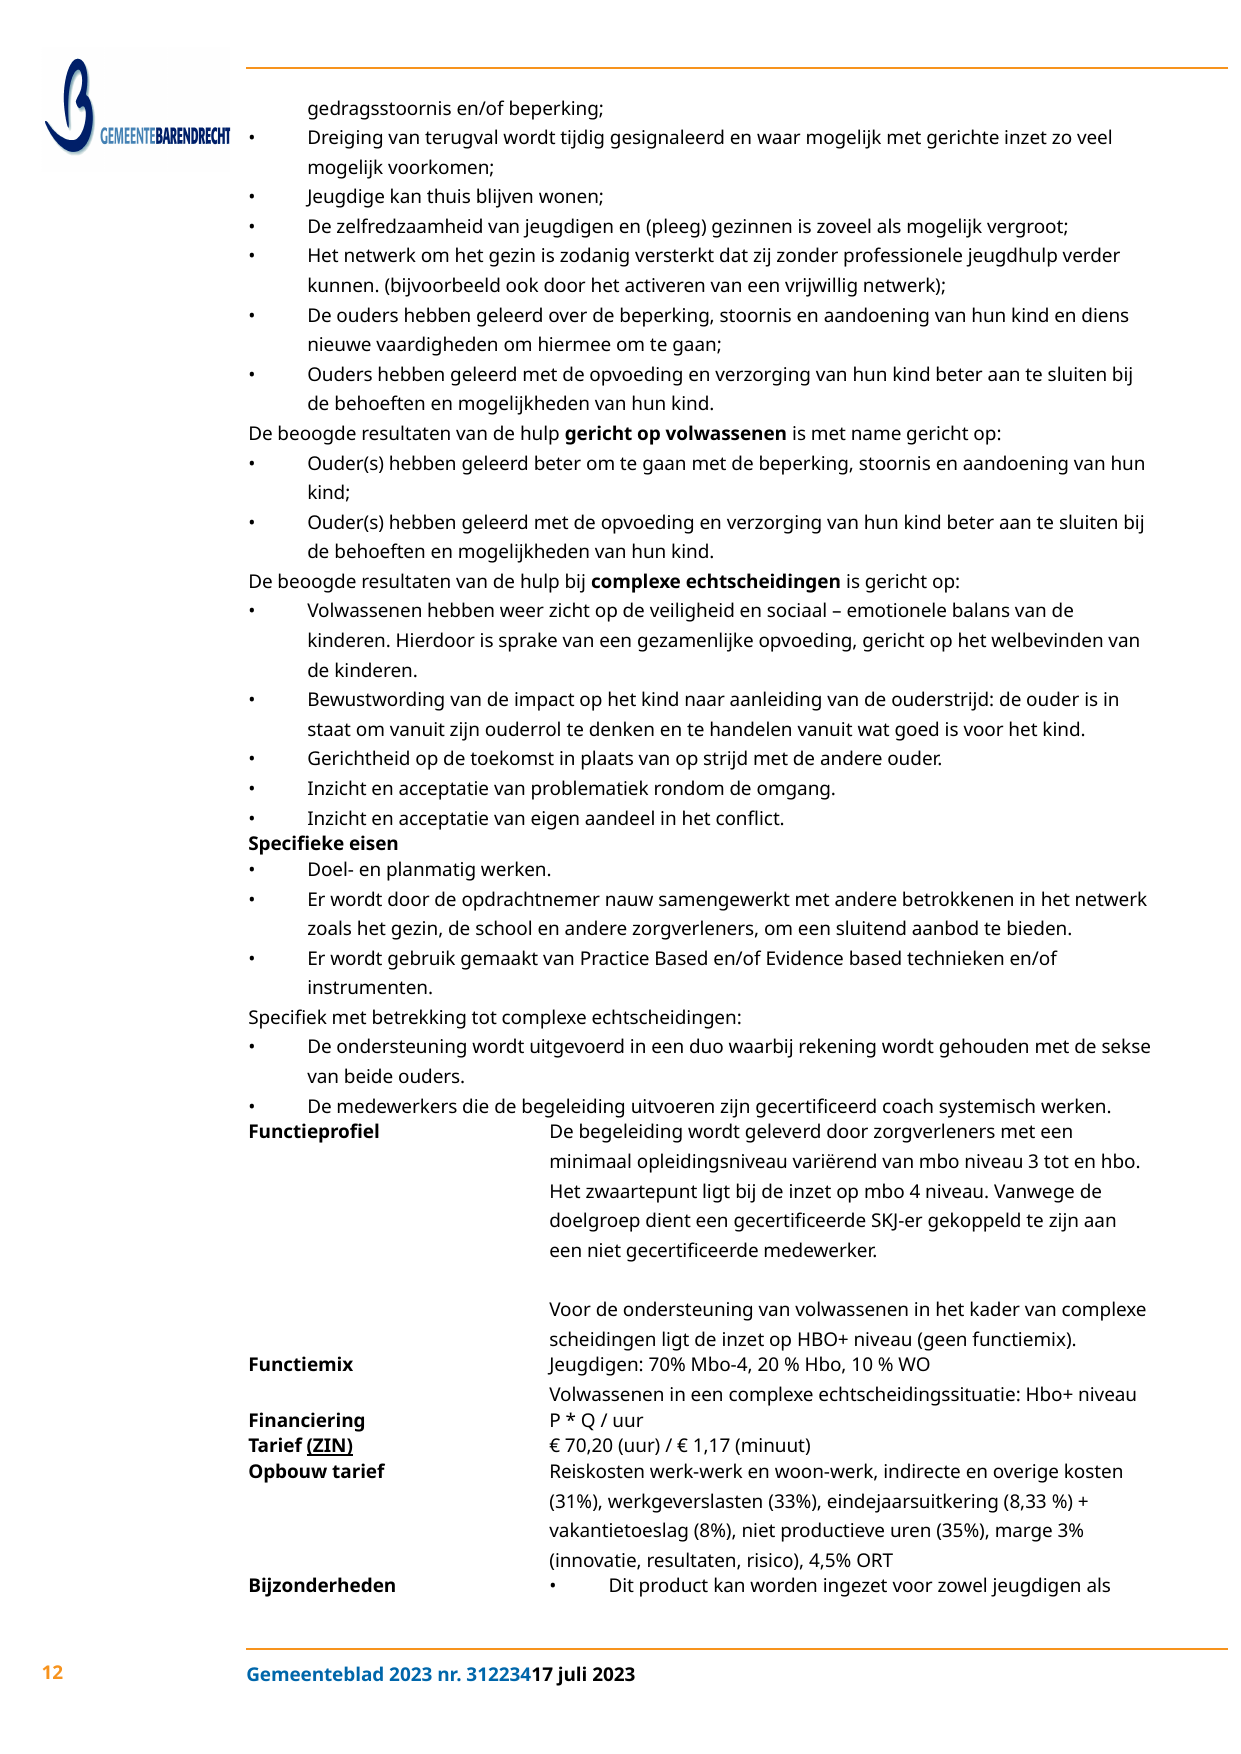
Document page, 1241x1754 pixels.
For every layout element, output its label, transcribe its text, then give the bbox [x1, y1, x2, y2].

table_cell Doel- en planmatig werken. Er wordt door de opdrachtnemer nauw samengewerkt met andere betrokkenen in het netwerk zoals het gezin, de school en andere zorgverleners, om een sluitend aanbod te bieden. Er wordt gebruik gemaakt van Practice Based en/of Evidence based technieken en/of instrumenten. Specifiek met betrekking tot complexe echtscheidingen: De ondersteuning wordt uitgevoerd in een duo waarbij rekening wordt gehouden met de sekse van beide ouders. De medewerkers die de begeleiding uitvoeren zijn gecertificeerd coach systemisch werken. [248, 856, 1152, 1119]
table_cell Tarief (ZIN) [248, 1433, 549, 1458]
table_cell Financiering [248, 1407, 549, 1432]
table_cell € 70,20 (uur) / € 1,17 (minuut) [549, 1433, 1152, 1458]
table_cell gedragsstoornis en/of beperking; Dreiging van terugval wordt tijdig gesignaleerd en waar mogelijk met gerichte inzet zo veel mogelijk voorkomen; Jeugdige kan thuis blijven wonen; De zelfredzaamheid van jeugdigen en (pleeg) gezinnen is zoveel als mogelijk vergroot; Het netwerk om het gezin is zodanig versterkt dat zij zonder professionele jeugdhulp verder kunnen. (bijvoorbeeld ook door het activeren van een vrijwillig netwerk); De ouders hebben geleerd over de beperking, stoornis en aandoening van hun kind en diens nieuwe vaardigheden om hiermee om te gaan; Ouders hebben geleerd met de opvoeding en verzorging van hun kind beter aan te sluiten bij de behoeften en mogelijkheden van hun kind. De beoogde resultaten van de hulp gericht op volwassenen is met name gericht op: Ouder(s) hebben geleerd beter om te gaan met de beperking, stoornis en aandoening van hun kind; Ouder(s) hebben geleerd met de opvoeding en verzorging van hun kind beter aan te sluiten bij de behoeften en mogelijkheden van hun kind. De beoogde resultaten van de hulp bij complexe echtscheidingen is gericht op: Volwassenen hebben weer zicht op de veiligheid en sociaal – emotionele balans van de kinderen. Hierdoor is sprake van een gezamenlijke opvoeding, gericht op het welbevinden van de kinderen. Bewustwording van de impact op het kind naar aanleiding van de ouderstrijd: de ouder is in staat om vanuit zijn ouderrol te denken en te handelen vanuit wat goed is voor het kind. Gerichtheid op de toekomst in plaats van op strijd met de andere ouder. Inzicht en acceptatie van problematiek rondom de omgang. Inzicht en acceptatie van eigen aandeel in het conflict. [248, 95, 1152, 831]
table_cell Reiskosten werk-werk en woon-werk, indirecte en overige kosten (31%), werkgeverslasten (33%), eindejaarsuitkering (8,33 %) + vakantietoeslag (8%), niet productieve uren (35%), marge 3% (innovatie, resultaten, risico), 4,5% ORT [549, 1458, 1152, 1573]
table_cell P * Q / uur [549, 1407, 1152, 1432]
table_cell Opbouw tarief [248, 1458, 549, 1573]
picture [41, 47, 231, 172]
table_cell Specifieke eisen [248, 831, 1152, 856]
table_cell Functiemix [248, 1351, 549, 1407]
table_cell Dit product kan worden ingezet voor zowel jeugdigen als [549, 1573, 1152, 1598]
table_cell De begeleiding wordt geleverd door zorgverleners met een minimaal opleidingsniveau variërend van mbo niveau 3 tot en hbo. Het zwaartepunt ligt bij de inzet op mbo 4 niveau. Vanwege de doelgroep dient een gecertificeerde SKJ-er gekoppeld te zijn aan een niet gecertificeerde medewerker. Voor de ondersteuning van volwassenen in het kader van complexe scheidingen ligt de inzet op HBO+ niveau (geen functiemix). [549, 1119, 1152, 1351]
table_cell Bijzonderheden [248, 1573, 549, 1598]
table_cell Jeugdigen: 70% Mbo-4, 20 % Hbo, 10 % WO Volwassenen in een complexe echtscheidingssituatie: Hbo+ niveau [549, 1351, 1152, 1407]
table_cell Functieprofiel [248, 1119, 549, 1351]
